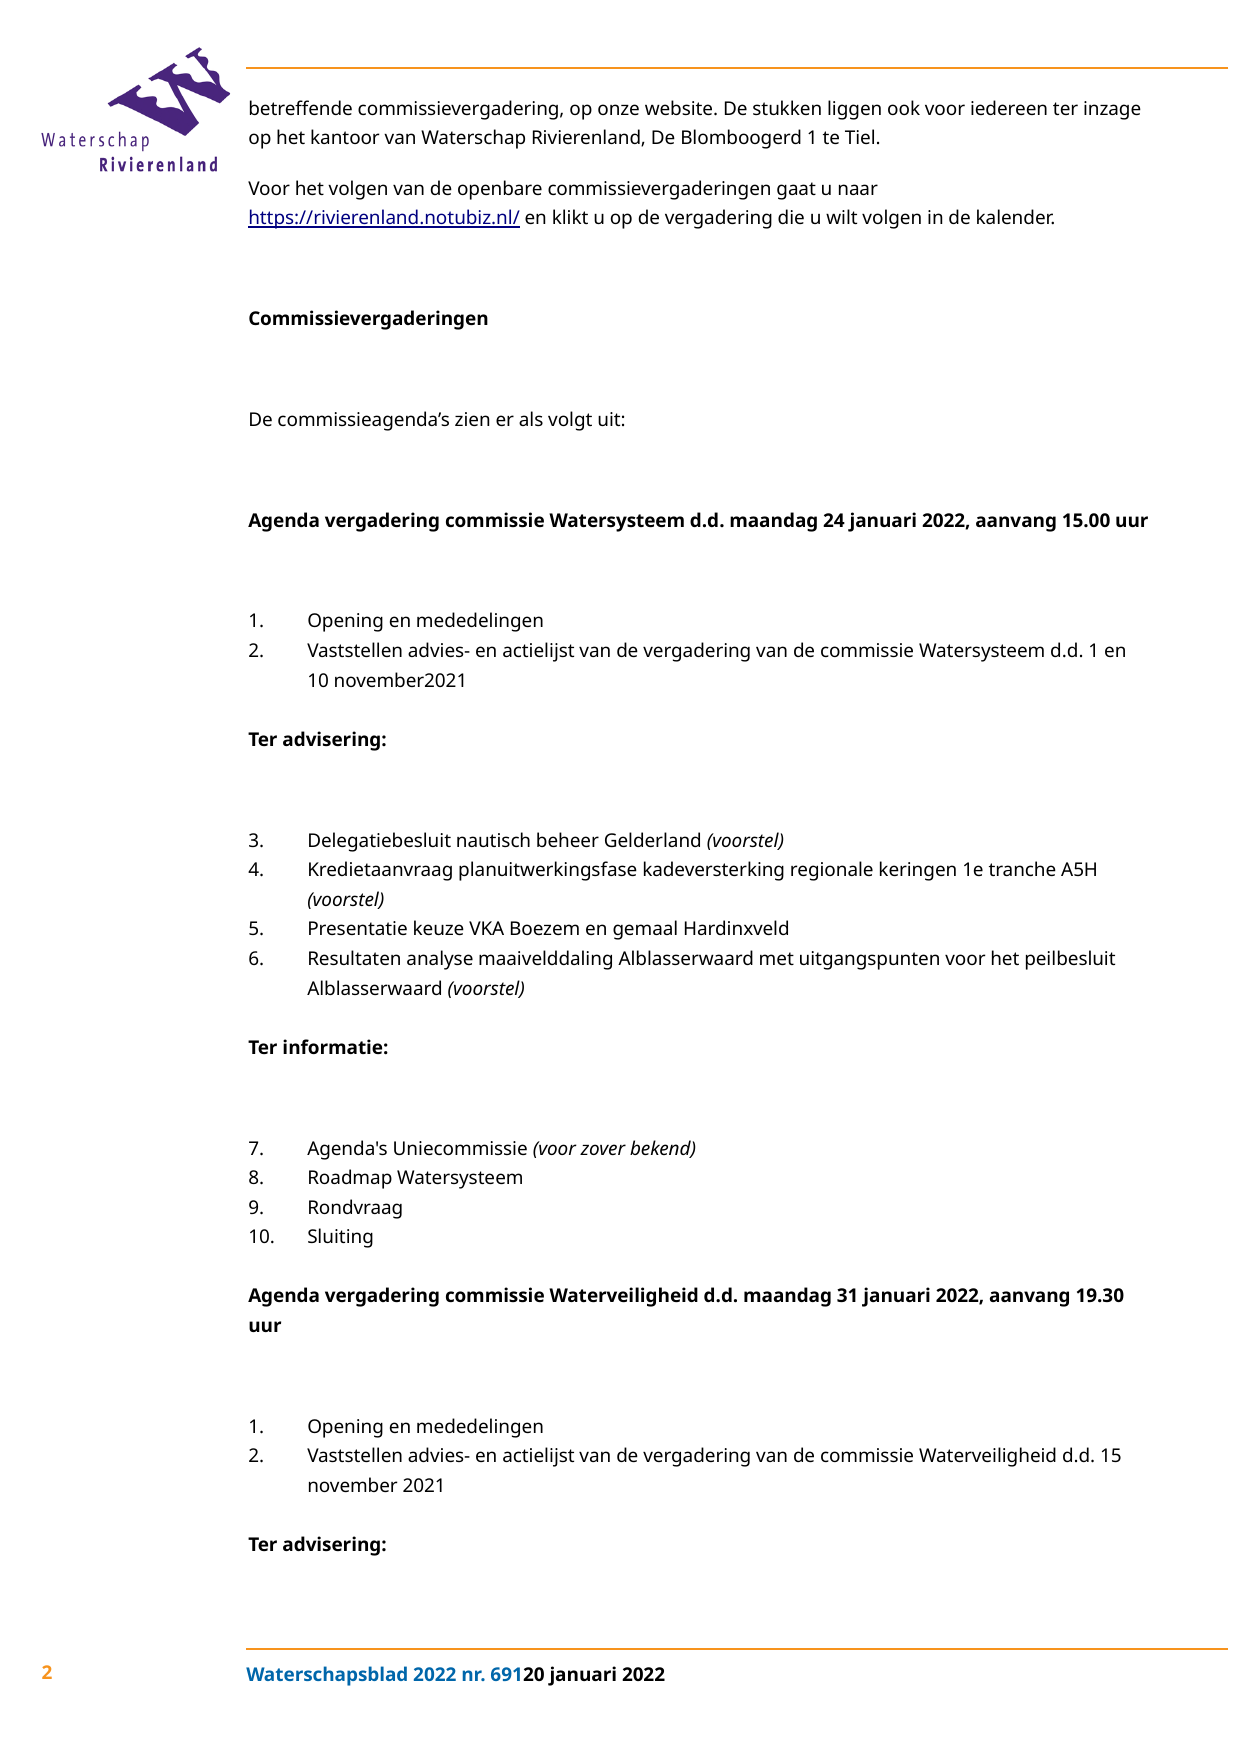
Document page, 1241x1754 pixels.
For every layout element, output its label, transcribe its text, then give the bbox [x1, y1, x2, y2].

text Voor het volgen van de openbare commissievergaderingen gaat u naar https://rivierenland.notubiz.nl/ en klikt u op de vergadering die u wilt volgen in de kalender. [248, 175, 1152, 230]
list Opening en mededelingen [248, 1413, 1152, 1439]
text Agenda vergadering commissie Watersysteem d.d. maandag 24 januari 2022, aanvang 15.00 uur [248, 507, 1152, 533]
picture [41, 47, 231, 172]
list Sluiting [248, 1223, 1152, 1249]
text De commissieagenda’s zien er als volgt uit: [248, 406, 1152, 432]
list Kredietaanvraag planuitwerkingsfase kadeversterking regionale keringen 1e tranche A5H (voorstel) [248, 856, 1152, 912]
list Opening en mededelingen [248, 608, 1152, 633]
list Vaststellen advies- en actielijst van de vergadering van de commissie Waterveiligheid d.d. 15 november 2021 [248, 1443, 1152, 1498]
text betreffende commissievergadering, op onze website. De stukken liggen ook voor iedereen ter inzage op het kantoor van Waterschap Rivierenland, De Blomboogerd 1 te Tiel. [248, 95, 1152, 150]
text Ter advisering: [248, 1531, 1152, 1557]
text Ter advisering: [248, 726, 1152, 752]
text Agenda vergadering commissie Waterveiligheid d.d. maandag 31 januari 2022, aanvang 19.30 uur [248, 1283, 1152, 1338]
list Resultaten analyse maaivelddaling Alblasserwaard met uitgangspunten voor het peilbesluit Alblasserwaard (voorstel) [248, 945, 1152, 1001]
list Delegatiebesluit nautisch beheer Gelderland (voorstel) [248, 827, 1152, 853]
list Roadmap Watersysteem [248, 1164, 1152, 1190]
list Vaststellen advies- en actielijst van de vergadering van de commissie Watersysteem d.d. 1 en 10 november2021 [248, 637, 1152, 693]
text Ter informatie: [248, 1034, 1152, 1060]
list Rondvraag [248, 1194, 1152, 1220]
list Agenda's Uniecommissie (voor zover bekend) [248, 1135, 1152, 1161]
list Presentatie keuze VKA Boezem en gemaal Hardinxveld [248, 916, 1152, 941]
text Commissievergaderingen [248, 305, 1152, 331]
